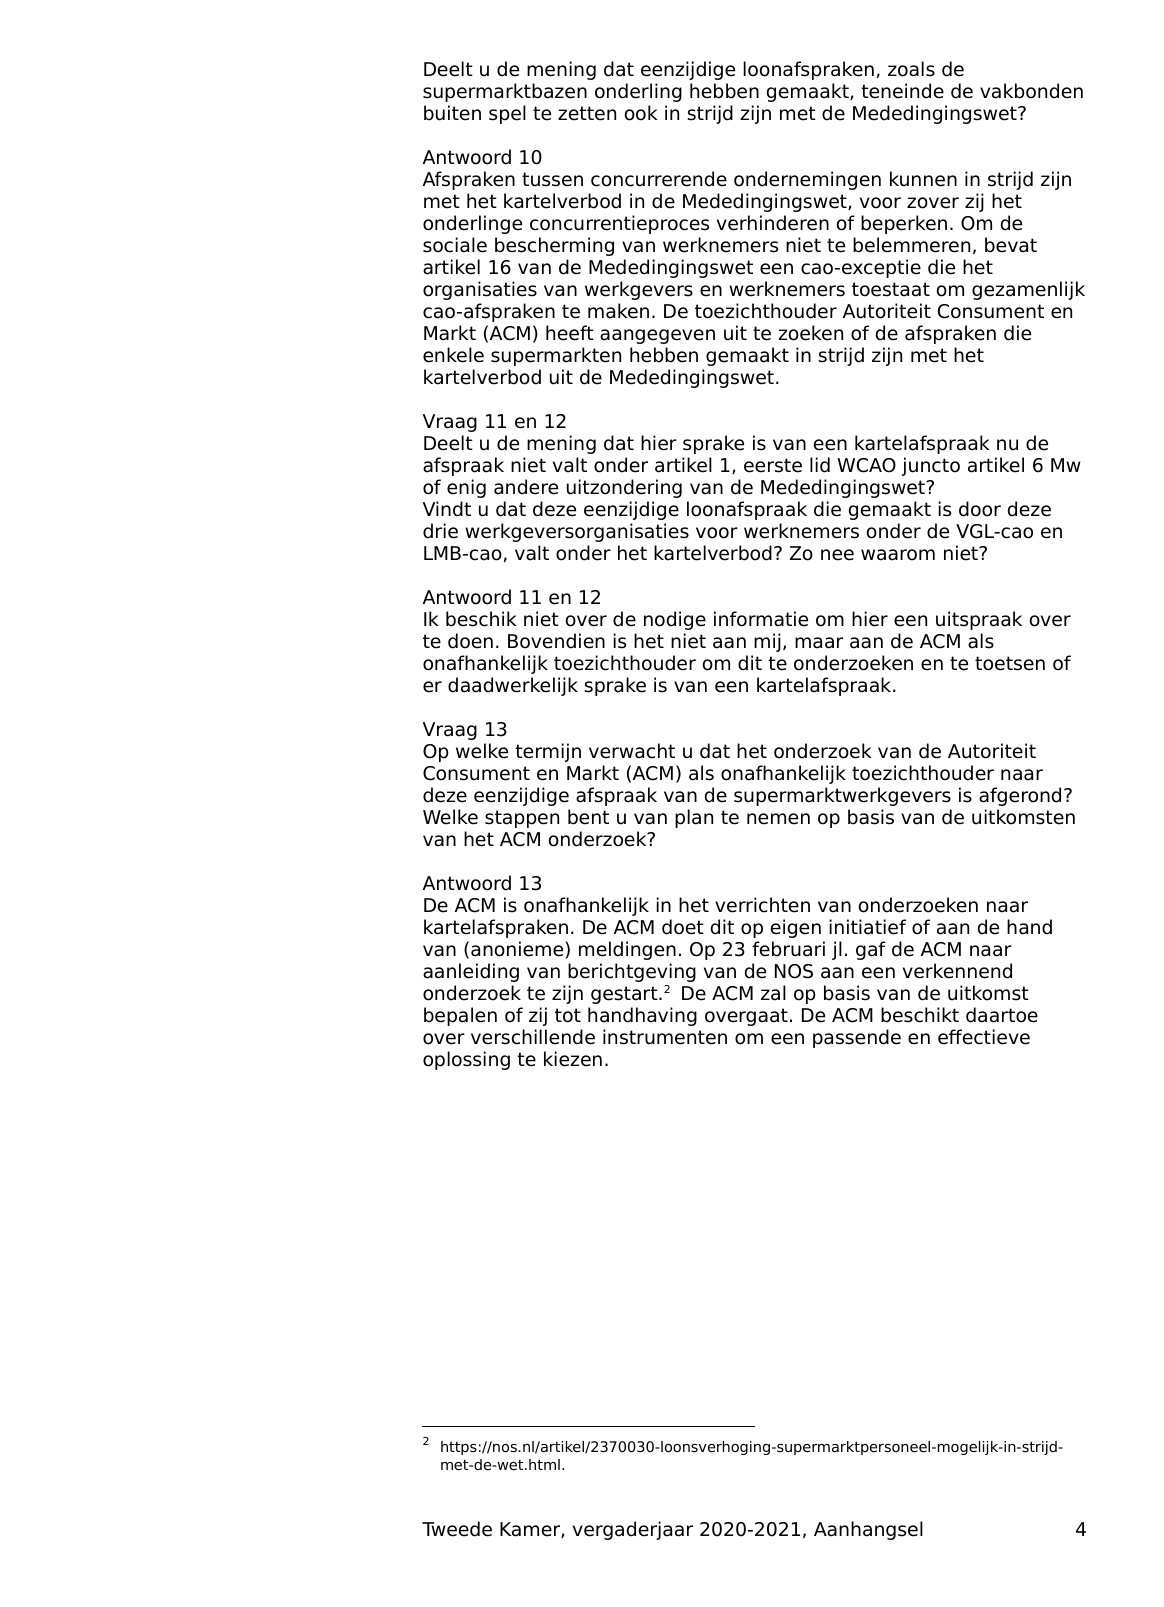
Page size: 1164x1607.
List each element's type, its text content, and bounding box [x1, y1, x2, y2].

text https://nos.nl/artikel/2370030-loonsverhoging-supermarktpersoneel-mogelijk-in-strijd-met-de-wet.html. [422, 1435, 1087, 1474]
text Vindt u dat deze eenzijdige loonafspraak die gemaakt is door deze drie werkgeversorganisaties voor werknemers onder de VGL-cao en LMB-cao, valt onder het kartelverbod? Zo nee waarom niet? [422, 499, 1087, 565]
text Ik beschik niet over de nodige informatie om hier een uitspraak over te doen. Bovendien is het niet aan mij, maar aan de ACM als onafhankelijk toezichthouder om dit te onderzoeken en te toetsen of er daadwerkelijk sprake is van een kartelafspraak. [422, 609, 1087, 697]
text Antwoord 13 [422, 873, 1087, 895]
text Antwoord 10 [422, 147, 1087, 169]
text De ACM is onafhankelijk in het verrichten van onderzoeken naar kartelafspraken. De ACM doet dit op eigen initiatief of aan de hand van (anonieme) meldingen. Op 23 februari jl. gaf de ACM naar aanleiding van berichtgeving van de NOS aan een verkennend onderzoek te zijn gestart. De ACM zal op basis van de uitkomst bepalen of zij tot handhaving overgaat. De ACM beschikt daartoe over verschillende instrumenten om een passende en effectieve oplossing te kiezen. [422, 895, 1087, 1071]
text Antwoord 11 en 12 [422, 587, 1087, 609]
text Op welke termijn verwacht u dat het onderzoek van de Autoriteit Consument en Markt (ACM) als onafhankelijk toezichthouder naar deze eenzijdige afspraak van de supermarktwerkgevers is afgerond? Welke stappen bent u van plan te nemen op basis van de uitkomsten van het ACM onderzoek? [422, 741, 1087, 851]
text Deelt u de mening dat eenzijdige loonafspraken, zoals de supermarktbazen onderling hebben gemaakt, teneinde de vakbonden buiten spel te zetten ook in strijd zijn met de Mededingingswet? [422, 59, 1087, 125]
text Vraag 13 [422, 719, 1087, 741]
text Vraag 11 en 12 [422, 411, 1087, 433]
text Afspraken tussen concurrerende ondernemingen kunnen in strijd zijn met het kartelverbod in de Mededingingswet, voor zover zij het onderlinge concurrentieproces verhinderen of beperken. Om de sociale bescherming van werknemers niet te belemmeren, bevat artikel 16 van de Mededingingswet een cao-exceptie die het organisaties van werkgevers en werknemers toestaat om gezamenlijk cao-afspraken te maken. De toezichthouder Autoriteit Consument en Markt (ACM) heeft aangegeven uit te zoeken of de afspraken die enkele supermarkten hebben gemaakt in strijd zijn met het kartelverbod uit de Mededingingswet. [422, 169, 1087, 389]
text Deelt u de mening dat hier sprake is van een kartelafspraak nu de afspraak niet valt onder artikel 1, eerste lid WCAO juncto artikel 6 Mw of enig andere uitzondering van de Mededingingswet? [422, 433, 1087, 499]
